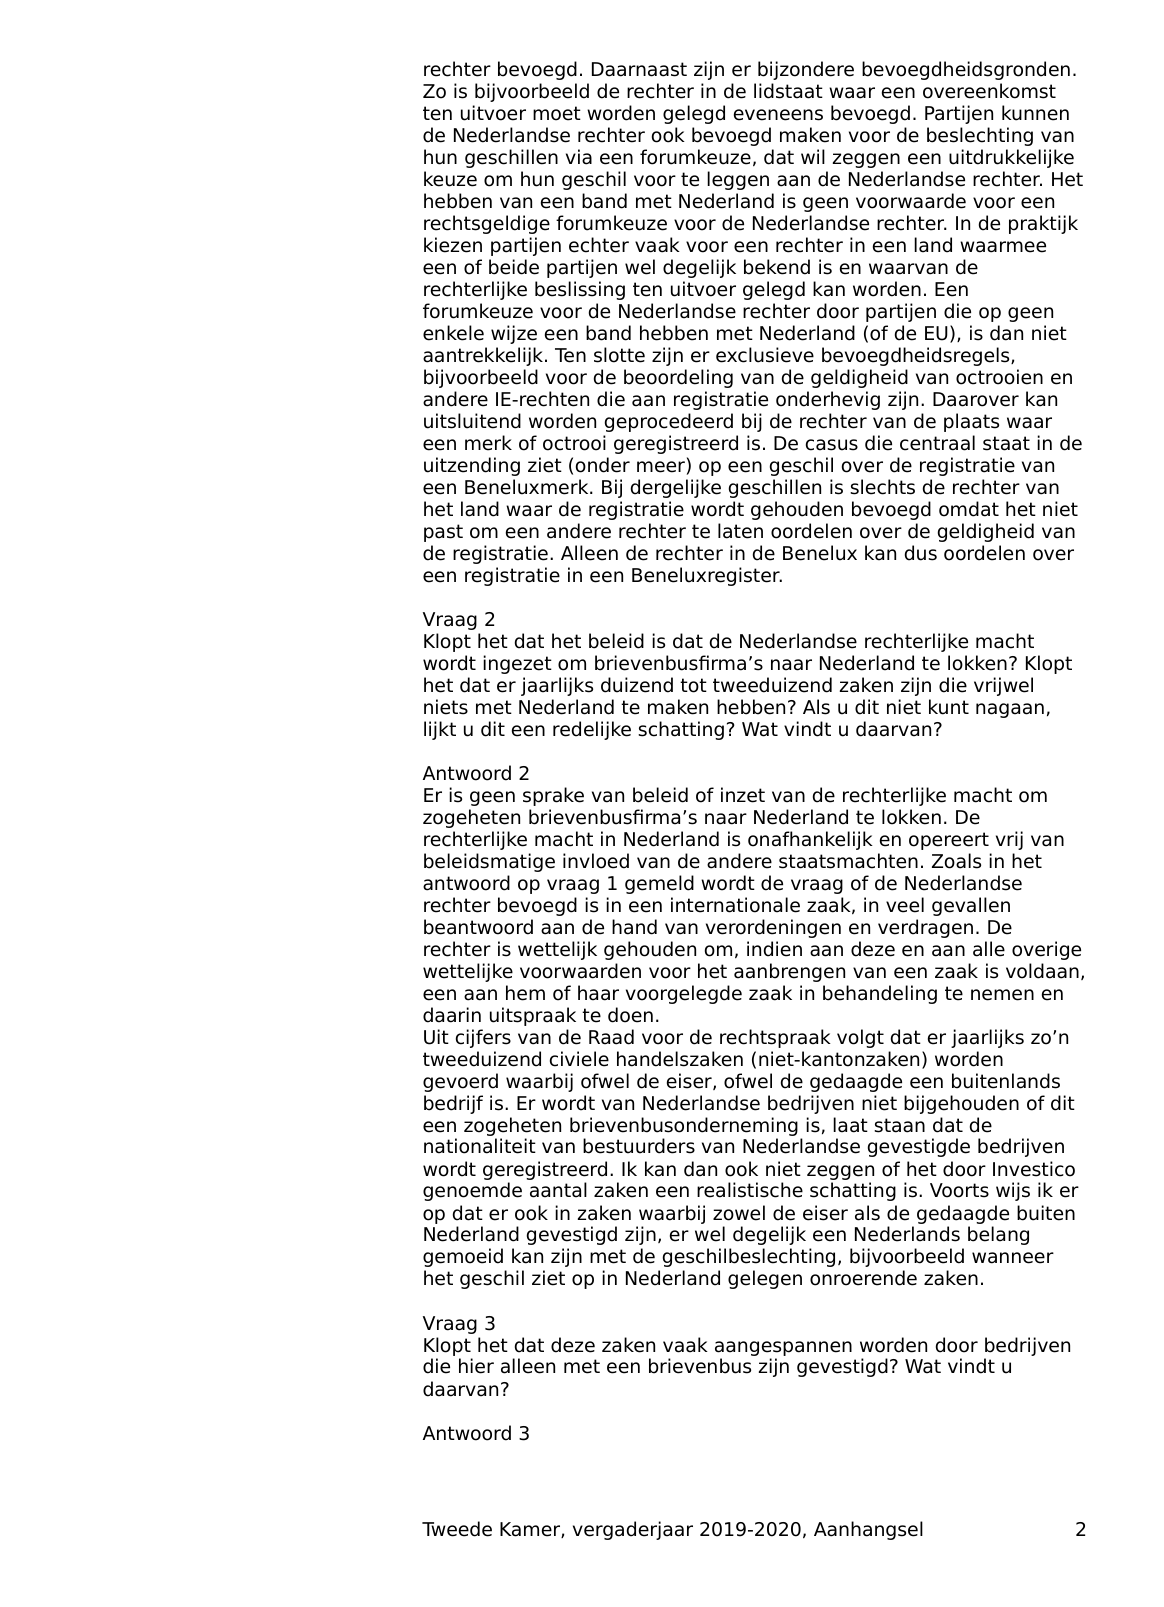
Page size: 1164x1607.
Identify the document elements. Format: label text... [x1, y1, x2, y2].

text Er is geen sprake van beleid of inzet van de rechterlijke macht om zogeheten brievenbusfirma’s naar Nederland te lokken. De rechterlijke macht in Nederland is onafhankelijk en opereert vrij van beleidsmatige invloed van de andere staatsmachten. Zoals in het antwoord op vraag 1 gemeld wordt de vraag of de Nederlandse rechter bevoegd is in een internationale zaak, in veel gevallen beantwoord aan de hand van verordeningen en verdragen. De rechter is wettelijk gehouden om, indien aan deze en aan alle overige wettelijke voorwaarden voor het aanbrengen van een zaak is voldaan, een aan hem of haar voorgelegde zaak in behandeling te nemen en daarin uitspraak te doen. [422, 785, 1087, 1027]
text Klopt het dat deze zaken vaak aangespannen worden door bedrijven die hier alleen met een brievenbus zijn gevestigd? Wat vindt u daarvan? [422, 1334, 1087, 1400]
text Klopt het dat het beleid is dat de Nederlandse rechterlijke macht wordt ingezet om brievenbusfirma’s naar Nederland te lokken? Klopt het dat er jaarlijks duizend tot tweeduizend zaken zijn die vrijwel niets met Nederland te maken hebben? Als u dit niet kunt nagaan, lijkt u dit een redelijke schatting? Wat vindt u daarvan? [422, 631, 1087, 741]
text Vraag 2 [422, 609, 1087, 631]
text Vraag 3 [422, 1312, 1087, 1334]
text rechter bevoegd. Daarnaast zijn er bijzondere bevoegdheidsgronden. Zo is bijvoorbeeld de rechter in de lidstaat waar een overeenkomst ten uitvoer moet worden gelegd eveneens bevoegd. Partijen kunnen de Nederlandse rechter ook bevoegd maken voor de beslechting van hun geschillen via een forumkeuze, dat wil zeggen een uitdrukkelijke keuze om hun geschil voor te leggen aan de Nederlandse rechter. Het hebben van een band met Nederland is geen voorwaarde voor een rechtsgeldige forumkeuze voor de Nederlandse rechter. In de praktijk kiezen partijen echter vaak voor een rechter in een land waarmee een of beide partijen wel degelijk bekend is en waarvan de rechterlijke beslissing ten uitvoer gelegd kan worden. Een forumkeuze voor de Nederlandse rechter door partijen die op geen enkele wijze een band hebben met Nederland (of de EU), is dan niet aantrekkelijk. Ten slotte zijn er exclusieve bevoegdheidsregels, bijvoorbeeld voor de beoordeling van de geldigheid van octrooien en andere IE-rechten die aan registratie onderhevig zijn. Daarover kan uitsluitend worden geprocedeerd bij de rechter van de plaats waar een merk of octrooi geregistreerd is. De casus die centraal staat in de uitzending ziet (onder meer) op een geschil over de registratie van een Beneluxmerk. Bij dergelijke geschillen is slechts de rechter van het land waar de registratie wordt gehouden bevoegd omdat het niet past om een andere rechter te laten oordelen over de geldigheid van de registratie. Alleen de rechter in de Benelux kan dus oordelen over een registratie in een Beneluxregister. [422, 59, 1087, 587]
text Uit cijfers van de Raad voor de rechtspraak volgt dat er jaarlijks zo’n tweeduizend civiele handelszaken (niet-kantonzaken) worden gevoerd waarbij ofwel de eiser, ofwel de gedaagde een buitenlands bedrijf is. Er wordt van Nederlandse bedrijven niet bijgehouden of dit een zogeheten brievenbusonderneming is, laat staan dat de nationaliteit van bestuurders van Nederlandse gevestigde bedrijven wordt geregistreerd. Ik kan dan ook niet zeggen of het door Investico genoemde aantal zaken een realistische schatting is. Voorts wijs ik er op dat er ook in zaken waarbij zowel de eiser als de gedaagde buiten Nederland gevestigd zijn, er wel degelijk een Nederlands belang gemoeid kan zijn met de geschilbeslechting, bijvoorbeeld wanneer het geschil ziet op in Nederland gelegen onroerende zaken. [422, 1027, 1087, 1290]
text Antwoord 3 [422, 1423, 1087, 1444]
text Antwoord 2 [422, 763, 1087, 785]
